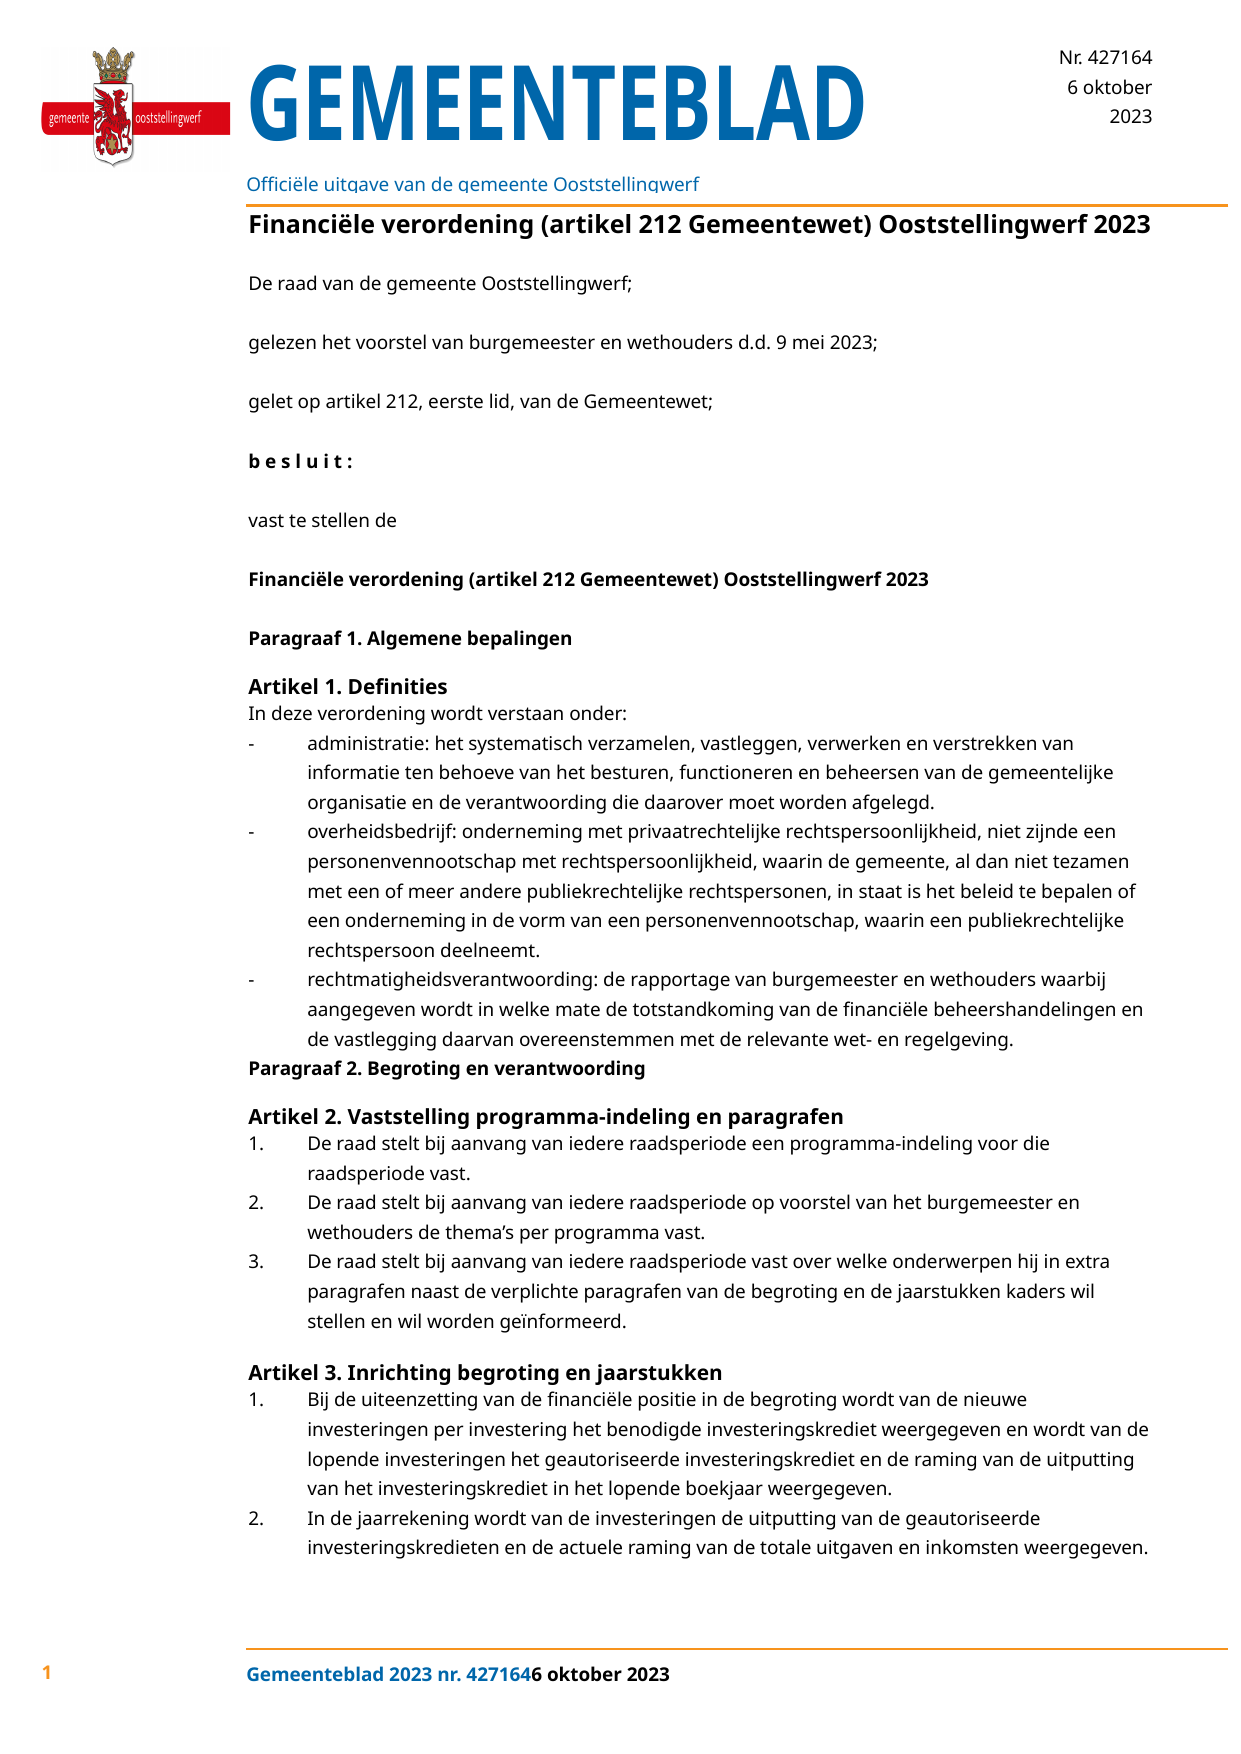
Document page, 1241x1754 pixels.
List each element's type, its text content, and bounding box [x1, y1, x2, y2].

list De raad stelt bij aanvang van iedere raadsperiode een programma-indeling voor die raadsperiode vast. [248, 1130, 1152, 1186]
text b e s l u i t : [248, 448, 1152, 473]
text Artikel 3. Inrichting begroting en jaarstukken [248, 1358, 1152, 1387]
list In de jaarrekening wordt van de investeringen de uitputting van de geautoriseerde investeringskredieten en de actuele raming van de totale uitgaven en inkomsten weergegeven. [248, 1505, 1152, 1560]
text Artikel 2. Vaststelling programma-indeling en paragrafen [248, 1102, 1152, 1130]
text vast te stellen de [248, 507, 1152, 533]
text In deze verordening wordt verstaan onder: [248, 700, 1152, 726]
list De raad stelt bij aanvang van iedere raadsperiode vast over welke onderwerpen hij in extra paragrafen naast de verplichte paragrafen van de begroting en de jaarstukken kaders wil stellen en wil worden geïnformeerd. [248, 1249, 1152, 1333]
text De raad van de gemeente Ooststellingwerf; [248, 270, 1152, 296]
text Paragraaf 2. Begroting en verantwoording [248, 1055, 1152, 1081]
text gelezen het voorstel van burgemeester en wethouders d.d. 9 mei 2023; [248, 329, 1152, 355]
text Financiële verordening (artikel 212 Gemeentewet) Ooststellingwerf 2023 [248, 566, 1152, 592]
list Bij de uiteenzetting van de financiële positie in de begroting wordt van de nieuwe investeringen per investering het benodigde investeringskrediet weergegeven en wordt van de lopende investeringen het geautoriseerde investeringskrediet en de raming van de uitputting van het investeringskrediet in het lopende boekjaar weergegeven. [248, 1387, 1152, 1501]
list rechtmatigheidsverantwoording: de rapportage van burgemeester en wethouders waarbij aangegeven wordt in welke mate de totstandkoming van de financiële beheershandelingen en de vastlegging daarvan overeenstemmen met de relevante wet- en regelgeving. [248, 967, 1152, 1051]
text Financiële verordening (artikel 212 Gemeentewet) Ooststellingwerf 2023 [248, 207, 1152, 241]
picture [41, 47, 231, 172]
list administratie: het systematisch verzamelen, vastleggen, verwerken en verstrekken van informatie ten behoeve van het besturen, functioneren en beheersen van de gemeentelijke organisatie en de verantwoording die daarover moet worden afgelegd. [248, 730, 1152, 815]
list De raad stelt bij aanvang van iedere raadsperiode op voorstel van het burgemeester en wethouders de thema’s per programma vast. [248, 1189, 1152, 1245]
text gelet op artikel 212, eerste lid, van de Gemeentewet; [248, 389, 1152, 414]
text Artikel 1. Definities [248, 672, 1152, 700]
list overheidsbedrijf: onderneming met privaatrechtelijke rechtspersoonlijkheid, niet zijnde een personenvennootschap met rechtspersoonlijkheid, waarin de gemeente, al dan niet tezamen met een of meer andere publiekrechtelijke rechtspersonen, in staat is het beleid te bepalen of een onderneming in de vorm van een personenvennootschap, waarin een publiekrechtelijke rechtspersoon deelneemt. [248, 819, 1152, 963]
text Paragraaf 1. Algemene bepalingen [248, 625, 1152, 651]
